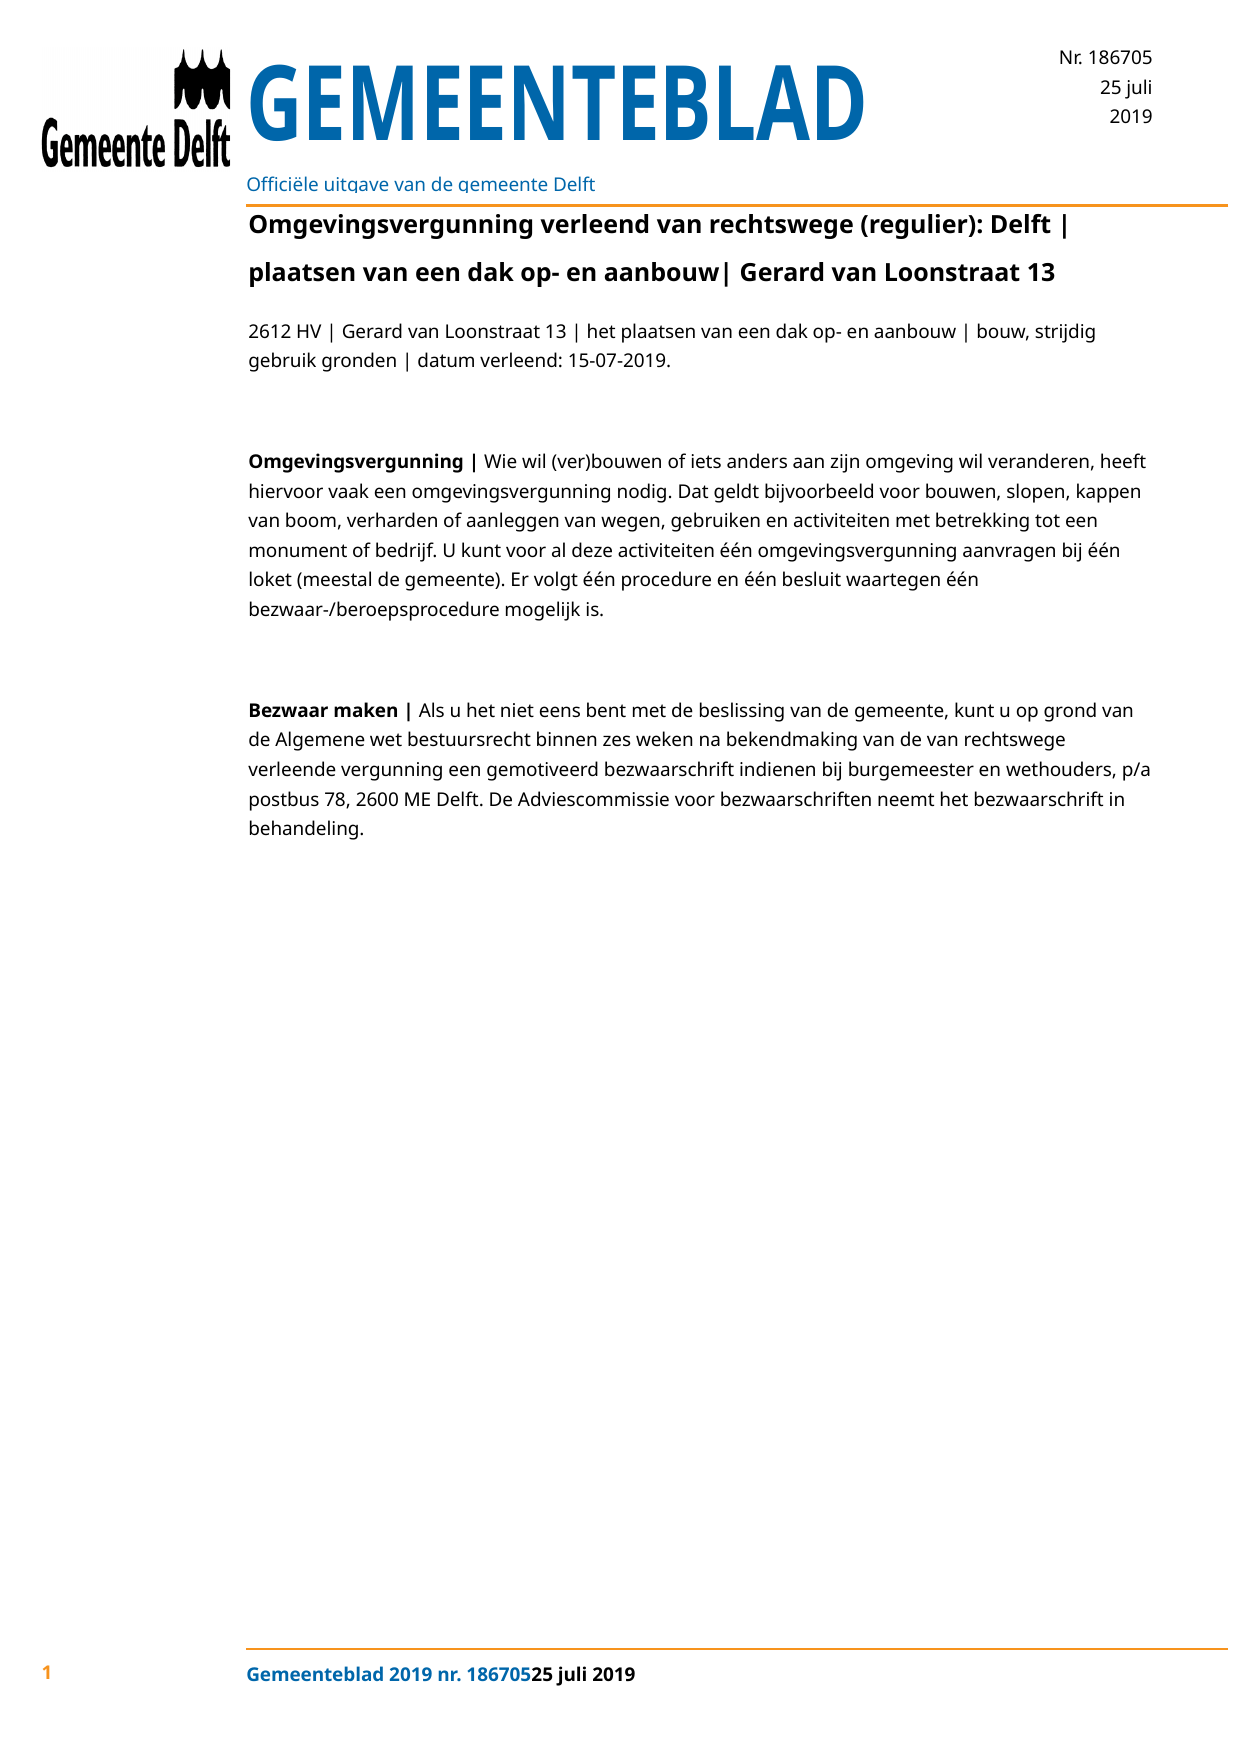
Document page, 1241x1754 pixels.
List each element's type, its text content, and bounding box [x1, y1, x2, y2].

text Omgevingsvergunning verleend van rechtswege (regulier): Delft | plaatsen van een dak op- en aanbouw| Gerard van Loonstraat 13 [248, 207, 1152, 288]
text Bezwaar maken | Als u het niet eens bent met de beslissing van de gemeente, kunt u op grond van de Algemene wet bestuursrecht binnen zes weken na bekendmaking van de van rechtswege verleende vergunning een gemotiveerd bezwaarschrift indienen bij burgemeester en wethouders, p/a postbus 78, 2600 ME Delft. De Adviescommissie voor bezwaarschriften neemt het bezwaarschrift in behandeling. [248, 697, 1152, 841]
text Omgevingsvergunning | Wie wil (ver)bouwen of iets anders aan zijn omgeving wil veranderen, heeft hiervoor vaak een omgevingsvergunning nodig. Dat geldt bijvoorbeeld voor bouwen, slopen, kappen van boom, verharden of aanleggen van wegen, gebruiken en activiteiten met betrekking tot een monument of bedrijf. U kunt voor al deze activiteiten één omgevingsvergunning aanvragen bij één loket (meestal de gemeente). Er volgt één procedure en één besluit waartegen één bezwaar-/beroepsprocedure mogelijk is. [248, 448, 1152, 622]
text 2612 HV | Gerard van Loonstraat 13 | het plaatsen van een dak op- en aanbouw | bouw, strijdig gebruik gronden | datum verleend: 15-07-2019. [248, 318, 1152, 373]
picture [41, 47, 231, 172]
